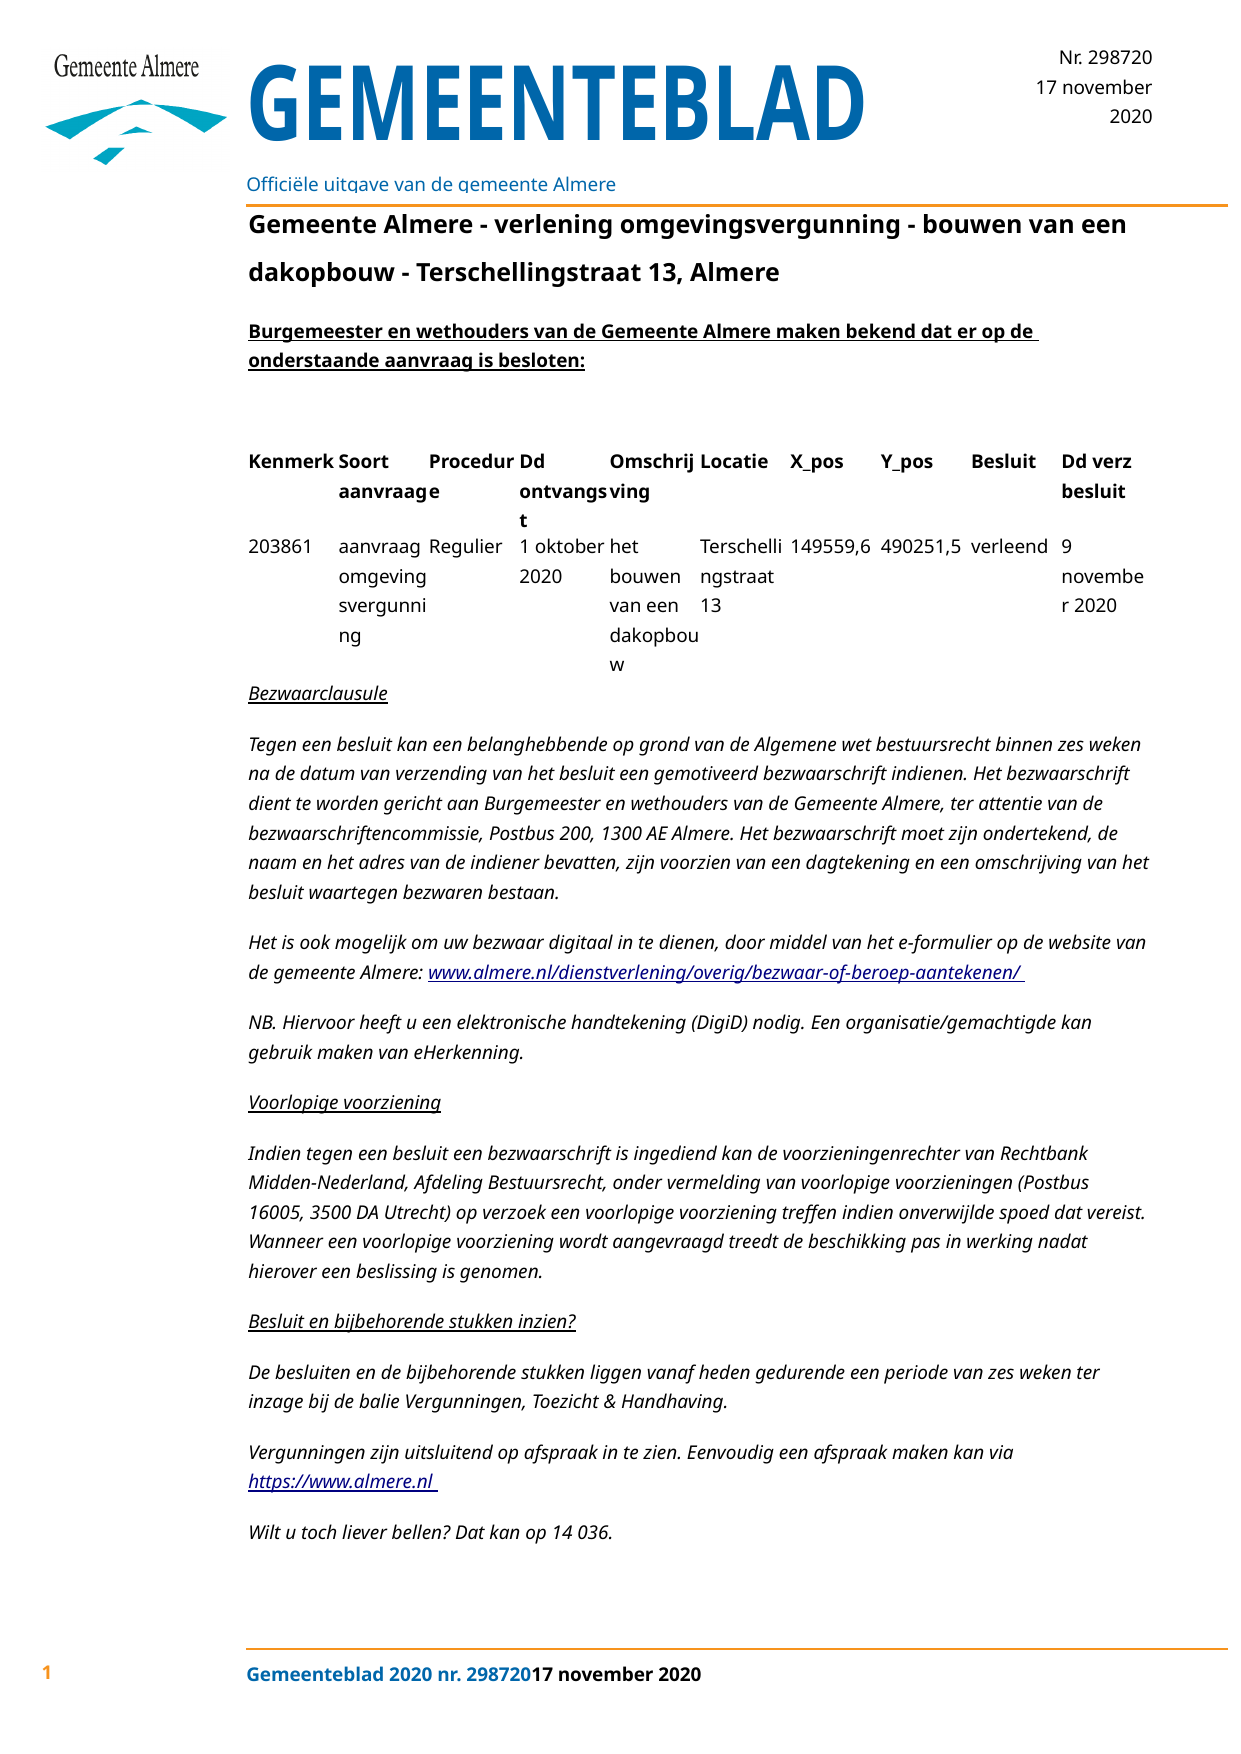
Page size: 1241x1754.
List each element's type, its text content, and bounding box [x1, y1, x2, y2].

table_cell het bouwen van een dakopbouw [609, 533, 700, 677]
text NB. Hiervoor heeft u een elektronische handtekening (DigiD) nodig. Een organisatie/gemachtigde kan gebruik maken van eHerkenning. [248, 1009, 1152, 1065]
table_header Soort aanvraag [338, 449, 429, 533]
text Bezwaarclausule [248, 681, 1152, 706]
text Tegen een besluit kan een belanghebbende op grond van de Algemene wet bestuursrecht binnen zes weken na de datum van verzending van het besluit een gemotiveerd bezwaarschrift indienen. Het bezwaarschrift dient te worden gericht aan Burgemeester en wethouders van de Gemeente Almere, ter attentie van de bezwaarschriftencommissie, Postbus 200, 1300 AE Almere. Het bezwaarschrift moet zijn ondertekend, de naam en het adres van de indiener bevatten, zijn voorzien van een dagtekening en een omschrijving van het besluit waartegen bezwaren bestaan. [248, 731, 1152, 905]
text Wilt u toch liever bellen? Dat kan op 14 036. [248, 1519, 1152, 1545]
text Het is ook mogelijk om uw bezwaar digitaal in te dienen, door middel van het e-formulier op de website van de gemeente Almere: www.almere.nl/dienstverlening/overig/bezwaar-of-beroep-aantekenen/ [248, 929, 1152, 985]
text Besluit en bijbehorende stukken inzien? [248, 1308, 1152, 1334]
table_cell 203861 [248, 533, 338, 677]
text Indien tegen een besluit een bezwaarschrift is ingediend kan de voorzieningenrechter van Rechtbank Midden-Nederland, Afdeling Bestuursrecht, onder vermelding van voorlopige voorzieningen (Postbus 16005, 3500 DA Utrecht) op verzoek een voorlopige voorziening treffen indien onverwijlde spoed dat vereist. Wanneer een voorlopige voorziening wordt aangevraagd treedt de beschikking pas in werking nadat hierover een beslissing is genomen. [248, 1140, 1152, 1284]
table_cell verleend [971, 533, 1061, 677]
table_header Dd verz besluit [1061, 449, 1152, 533]
text Gemeente Almere - verlening omgevingsvergunning - bouwen van een dakopbouw - Terschellingstraat 13, Almere [248, 207, 1152, 288]
table_cell Terschellingstraat 13 [700, 533, 790, 677]
table_cell 490251,5 [881, 533, 971, 677]
table_cell Regulier [429, 533, 519, 677]
table_header Kenmerk [248, 449, 338, 533]
picture [41, 47, 231, 172]
text De besluiten en de bijbehorende stukken liggen vanaf heden gedurende een periode van zes weken ter inzage bij de balie Vergunningen, Toezicht & Handhaving. [248, 1359, 1152, 1414]
text Burgemeester en wethouders van de Gemeente Almere maken bekend dat er op de onderstaande aanvraag is besloten: [248, 318, 1152, 373]
table_cell 149559,6 [790, 533, 881, 677]
table_header Locatie [700, 449, 790, 533]
text Vergunningen zijn uitsluitend op afspraak in te zien. Eenvoudig een afspraak maken kan via https://www.almere.nl [248, 1439, 1152, 1494]
table_header Dd ontvangst [519, 449, 609, 533]
table_cell aanvraag omgevingsvergunning [338, 533, 429, 677]
table_cell 9 november 2020 [1061, 533, 1152, 677]
text Voorlopige voorziening [248, 1089, 1152, 1115]
table_header Procedure [429, 449, 519, 533]
table_header Y_pos [881, 449, 971, 533]
table_header Besluit [971, 449, 1061, 533]
table_cell 1 oktober 2020 [519, 533, 609, 677]
table_header Omschrijving [609, 449, 700, 533]
table_header X_pos [790, 449, 881, 533]
